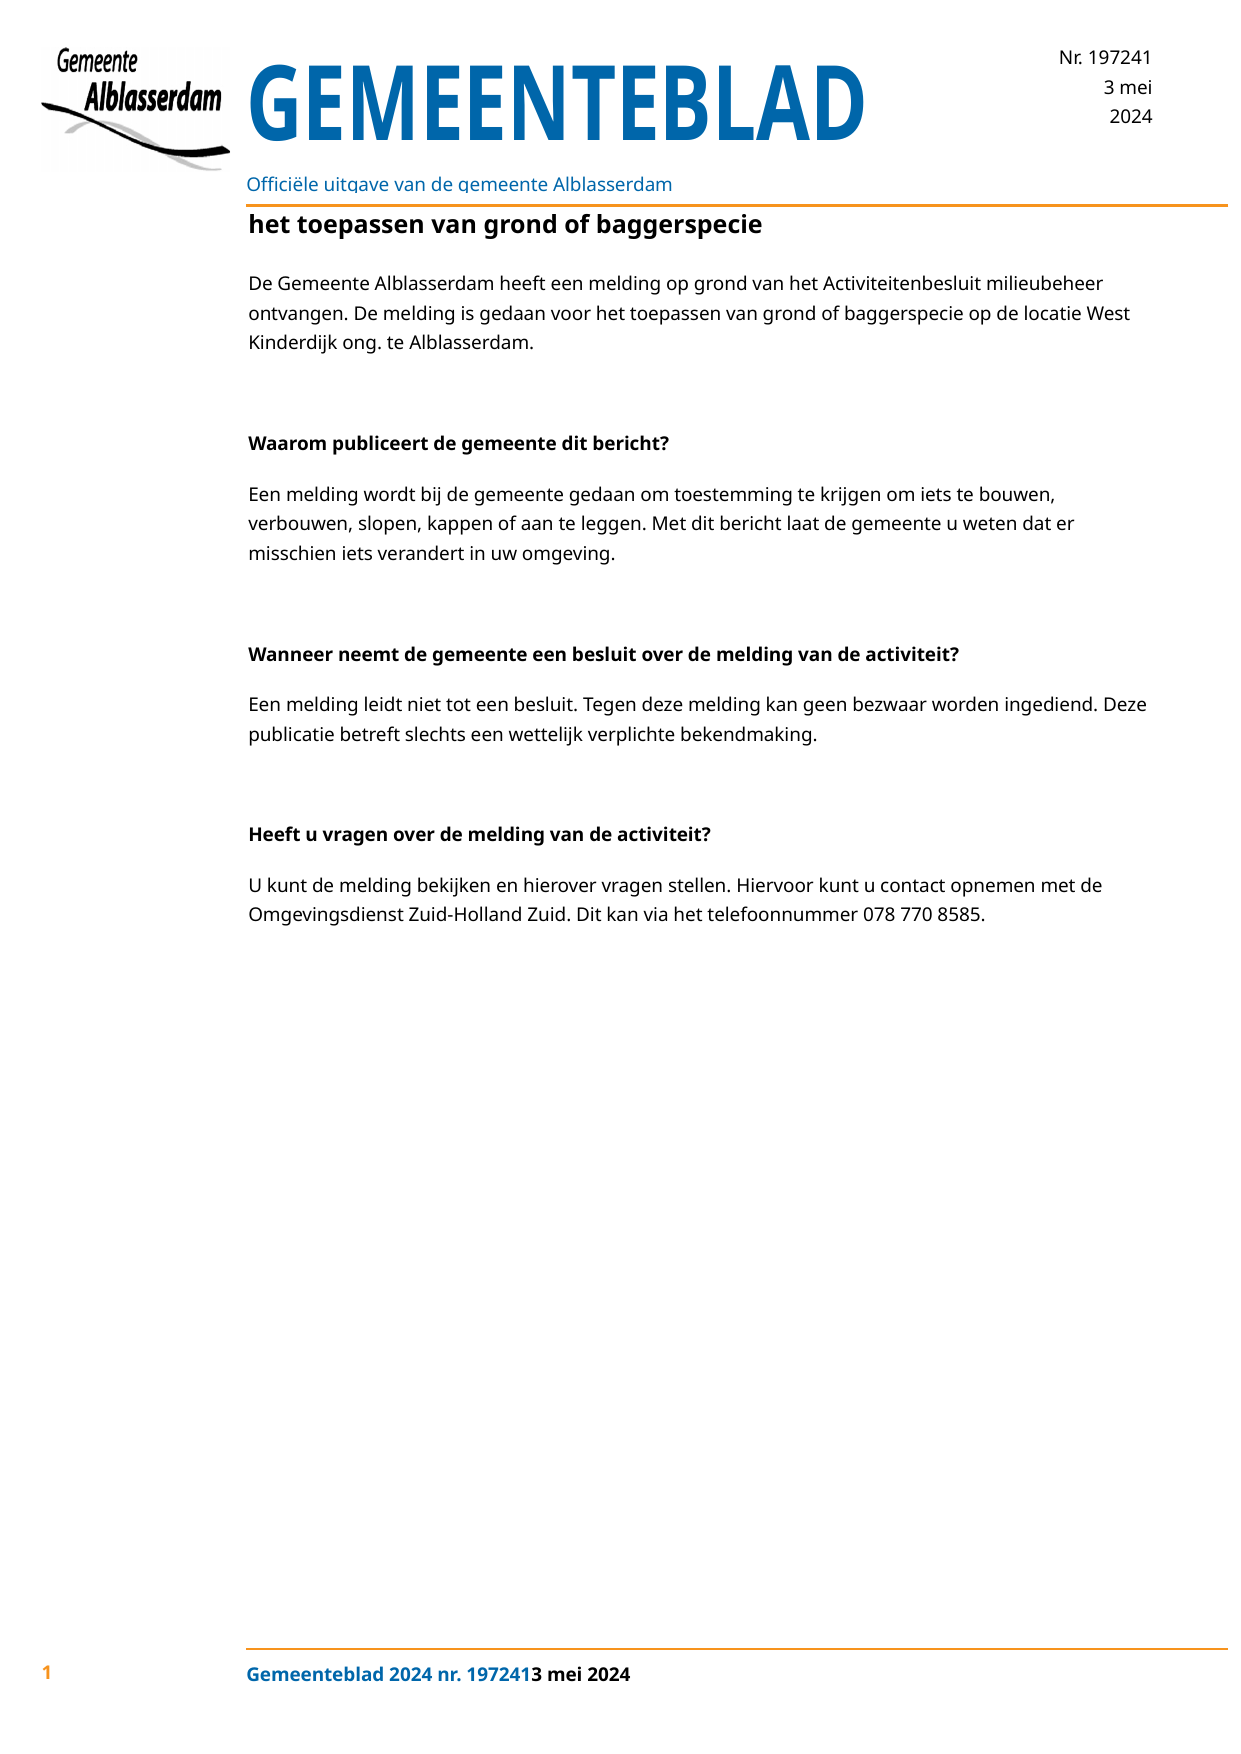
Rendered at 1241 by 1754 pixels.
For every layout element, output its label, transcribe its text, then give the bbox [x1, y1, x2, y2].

text het toepassen van grond of baggerspecie [248, 207, 1152, 241]
text Een melding wordt bij de gemeente gedaan om toestemming te krijgen om iets te bouwen, verbouwen, slopen, kappen of aan te leggen. Met dit bericht laat de gemeente u weten dat er misschien iets verandert in uw omgeving. [248, 481, 1152, 566]
text Waarom publiceert de gemeente dit bericht? [248, 430, 1152, 456]
text De Gemeente Alblasserdam heeft een melding op grond van het Activiteitenbesluit milieubeheer ontvangen. De melding is gedaan voor het toepassen van grond of baggerspecie op de locatie West Kinderdijk ong. te Alblasserdam. [248, 270, 1152, 355]
text U kunt de melding bekijken en hierover vragen stellen. Hiervoor kunt u contact opnemen met de Omgevingsdienst Zuid-Holland Zuid. Dit kan via het telefoonnummer 078 770 8585. [248, 872, 1152, 927]
text Een melding leidt niet tot een besluit. Tegen deze melding kan geen bezwaar worden ingediend. Deze publicatie betreft slechts een wettelijk verplichte bekendmaking. [248, 691, 1152, 746]
text Heeft u vragen over de melding van de activiteit? [248, 822, 1152, 847]
text Wanneer neemt de gemeente een besluit over de melding van de activiteit? [248, 641, 1152, 666]
picture [41, 47, 231, 172]
